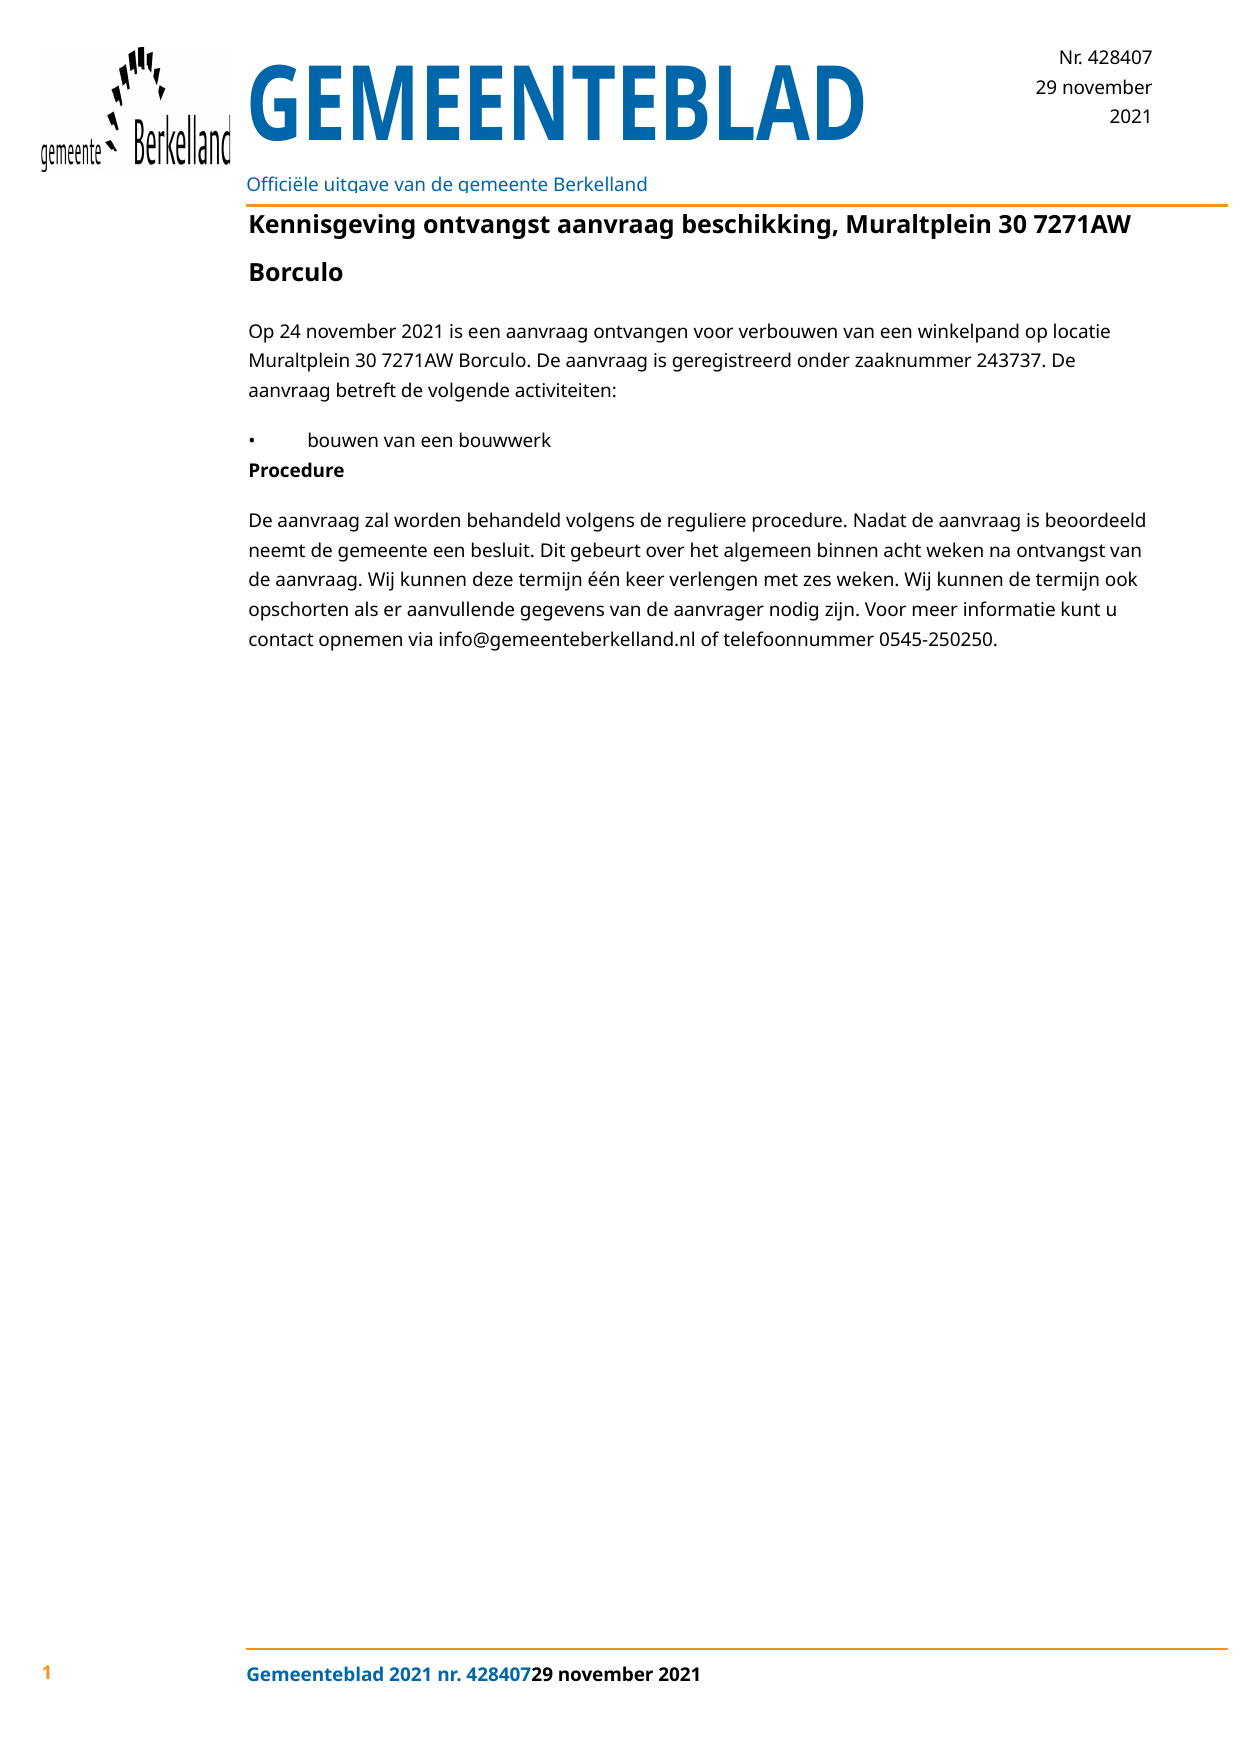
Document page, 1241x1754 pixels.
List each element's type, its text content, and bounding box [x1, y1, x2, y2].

picture [41, 47, 231, 172]
list bouwen van een bouwwerk [248, 427, 1152, 453]
text Procedure [248, 457, 1152, 483]
text Kennisgeving ontvangst aanvraag beschikking, Muraltplein 30 7271AW Borculo [248, 207, 1152, 288]
text De aanvraag zal worden behandeld volgens de reguliere procedure. Nadat de aanvraag is beoordeeld neemt de gemeente een besluit. Dit gebeurt over het algemeen binnen acht weken na ontvangst van de aanvraag. Wij kunnen deze termijn één keer verlengen met zes weken. Wij kunnen de termijn ook opschorten als er aanvullende gegevens van de aanvrager nodig zijn. Voor meer informatie kunt u contact opnemen via info@gemeenteberkelland.nl of telefoonnummer 0545-250250. [248, 507, 1152, 652]
text Op 24 november 2021 is een aanvraag ontvangen voor verbouwen van een winkelpand op locatie Muraltplein 30 7271AW Borculo. De aanvraag is geregistreerd onder zaaknummer 243737. De aanvraag betreft de volgende activiteiten: [248, 318, 1152, 403]
